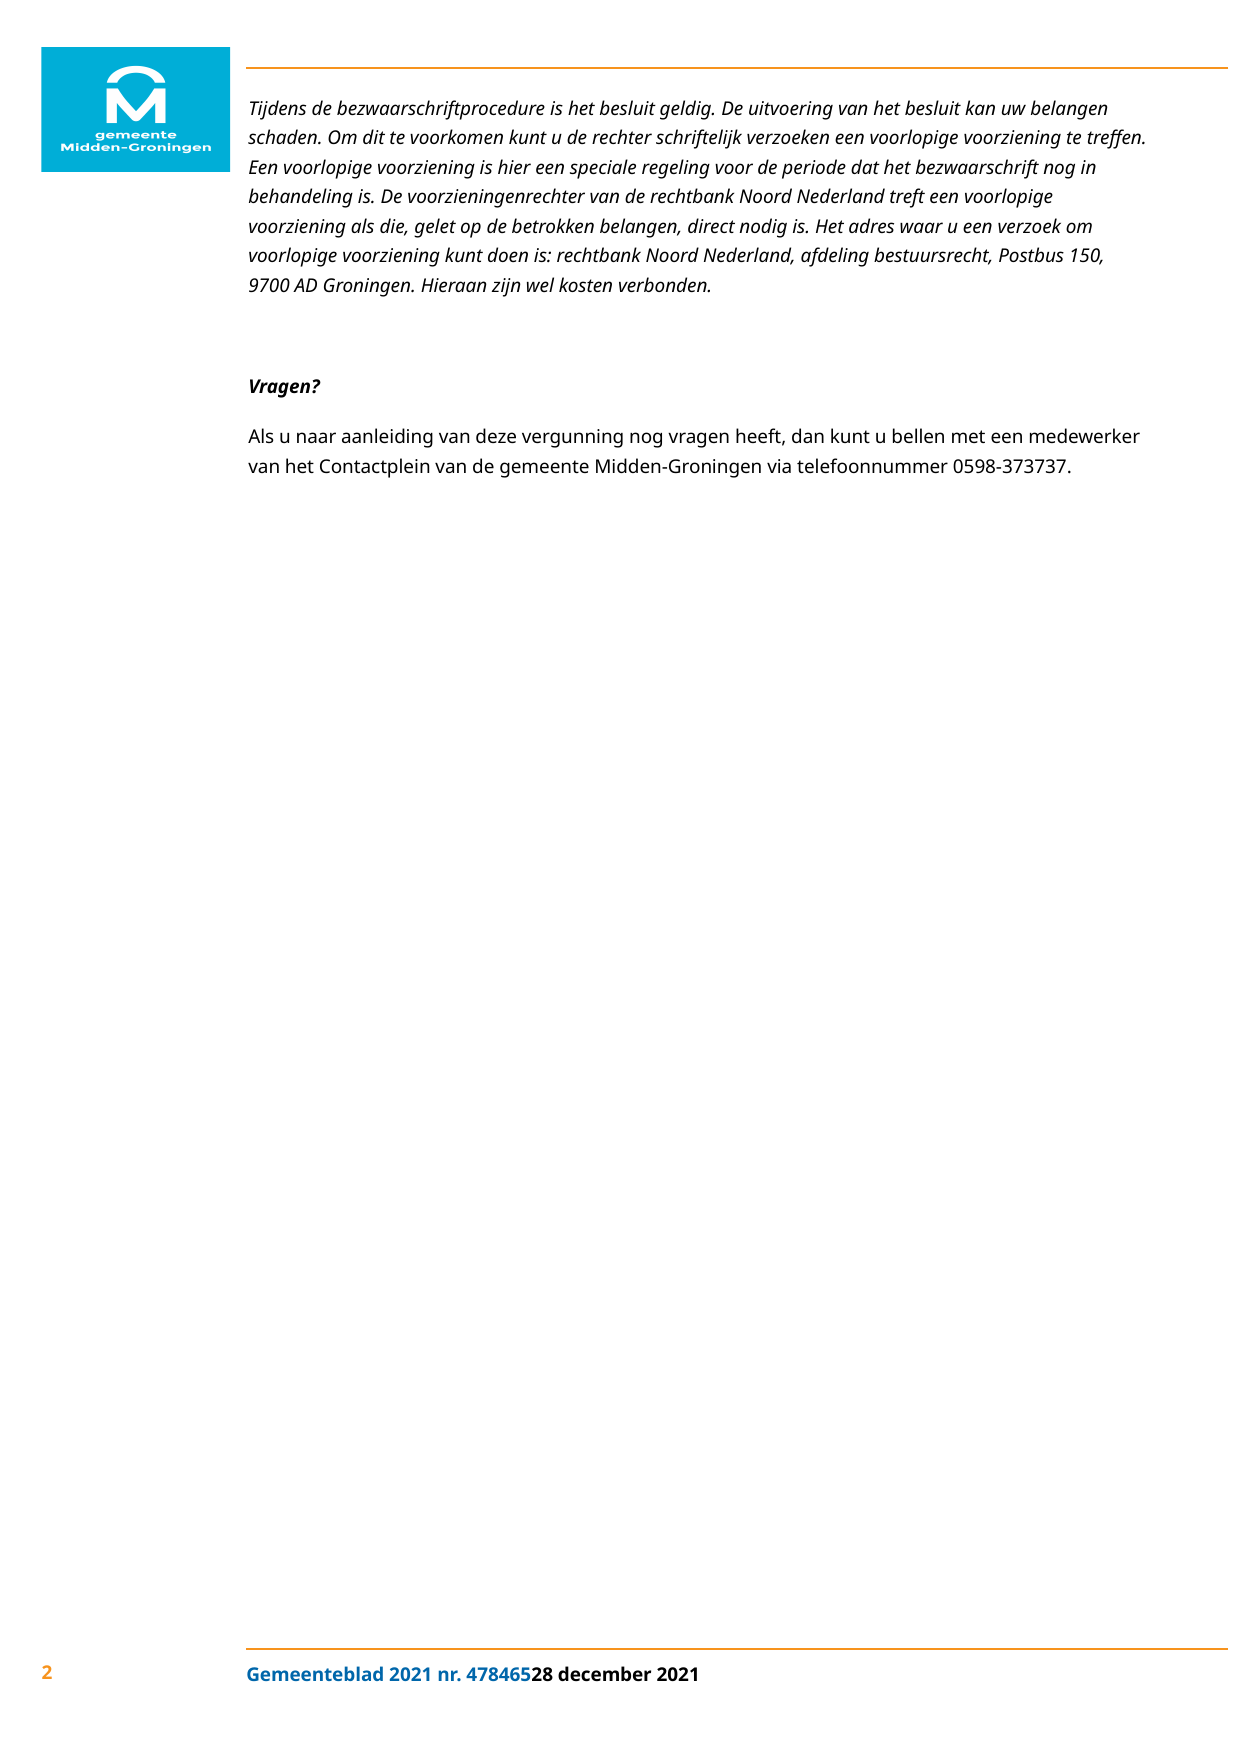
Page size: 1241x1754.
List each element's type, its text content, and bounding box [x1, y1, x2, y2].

picture [184, 146, 190, 153]
picture [108, 66, 164, 82]
picture [107, 89, 165, 122]
text Tijdens de bezwaarschriftprocedure is het besluit geldig. De uitvoering van het besluit kan uw belangen schaden. Om dit te voorkomen kunt u de rechter schriftelijk verzoeken een voorlopige voorziening te treffen. Een voorlopige voorziening is hier een speciale regeling voor de periode dat het bezwaarschrift nog in behandeling is. De voorzieningenrechter van de rechtbank Noord Nederland treft een voorlopige voorziening als die, gelet op de betrokken belangen, direct nodig is. Het adres waar u een verzoek om voorlopige voorziening kunt doen is: rechtbank Noord Nederland, afdeling bestuursrecht, Postbus 150, 9700 AD Groningen. Hieraan zijn wel kosten verbonden. [248, 95, 1152, 298]
text Vragen? [248, 373, 1152, 399]
text Als u naar aanleiding van deze vergunning nog vragen heeft, dan kunt u bellen met een medewerker van het Contactplein van de gemeente Midden-Groningen via telefoonnummer 0598-373737. [248, 423, 1152, 479]
